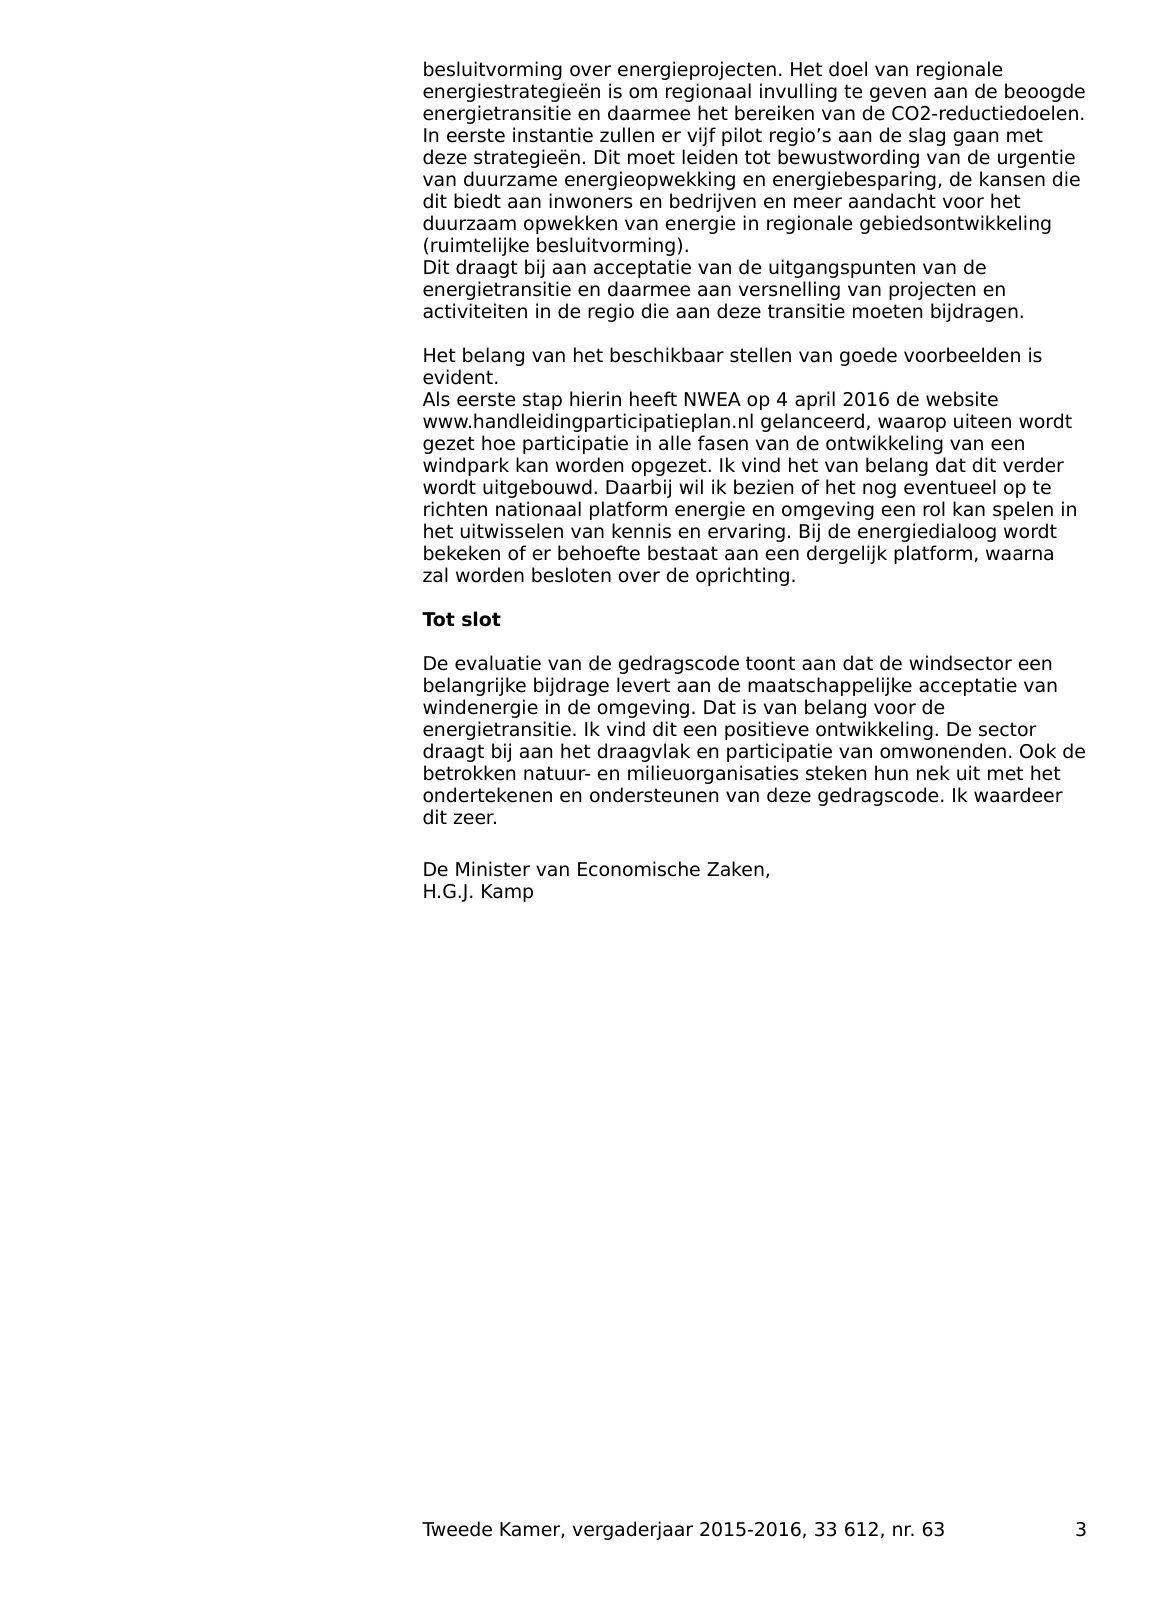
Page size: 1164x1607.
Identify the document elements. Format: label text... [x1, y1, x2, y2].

text De Minister van Economische Zaken, H.G.J. Kamp [422, 859, 1087, 903]
text De evaluatie van de gedragscode toont aan dat de windsector een belangrijke bijdrage levert aan de maatschappelijke acceptatie van windenergie in de omgeving. Dat is van belang voor de energietransitie. Ik vind dit een positieve ontwikkeling. De sector draagt bij aan het draagvlak en participatie van omwonenden. Ook de betrokken natuur- en milieuorganisaties steken hun nek uit met het ondertekenen en ondersteunen van deze gedragscode. Ik waardeer dit zeer. [422, 653, 1087, 829]
subtitle Tot slot [422, 609, 1087, 631]
text besluitvorming over energieprojecten. Het doel van regionale energiestrategieën is om regionaal invulling te geven aan de beoogde energietransitie en daarmee het bereiken van de CO2-reductiedoelen. In eerste instantie zullen er vijf pilot regio’s aan de slag gaan met deze strategieën. Dit moet leiden tot bewustwording van de urgentie van duurzame energieopwekking en energiebesparing, de kansen die dit biedt aan inwoners en bedrijven en meer aandacht voor het duurzaam opwekken van energie in regionale gebiedsontwikkeling (ruimtelijke besluitvorming). [422, 59, 1087, 257]
text Dit draagt bij aan acceptatie van de uitgangspunten van de energietransitie en daarmee aan versnelling van projecten en activiteiten in de regio die aan deze transitie moeten bijdragen. [422, 257, 1087, 323]
text Als eerste stap hierin heeft NWEA op 4 april 2016 de website www.handleidingparticipatieplan.nl gelanceerd, waarop uiteen wordt gezet hoe participatie in alle fasen van de ontwikkeling van een windpark kan worden opgezet. Ik vind het van belang dat dit verder wordt uitgebouwd. Daarbij wil ik bezien of het nog eventueel op te richten nationaal platform energie en omgeving een rol kan spelen in het uitwisselen van kennis en ervaring. Bij de energiedialoog wordt bekeken of er behoefte bestaat aan een dergelijk platform, waarna zal worden besloten over de oprichting. [422, 389, 1087, 587]
text Het belang van het beschikbaar stellen van goede voorbeelden is evident. [422, 345, 1087, 389]
